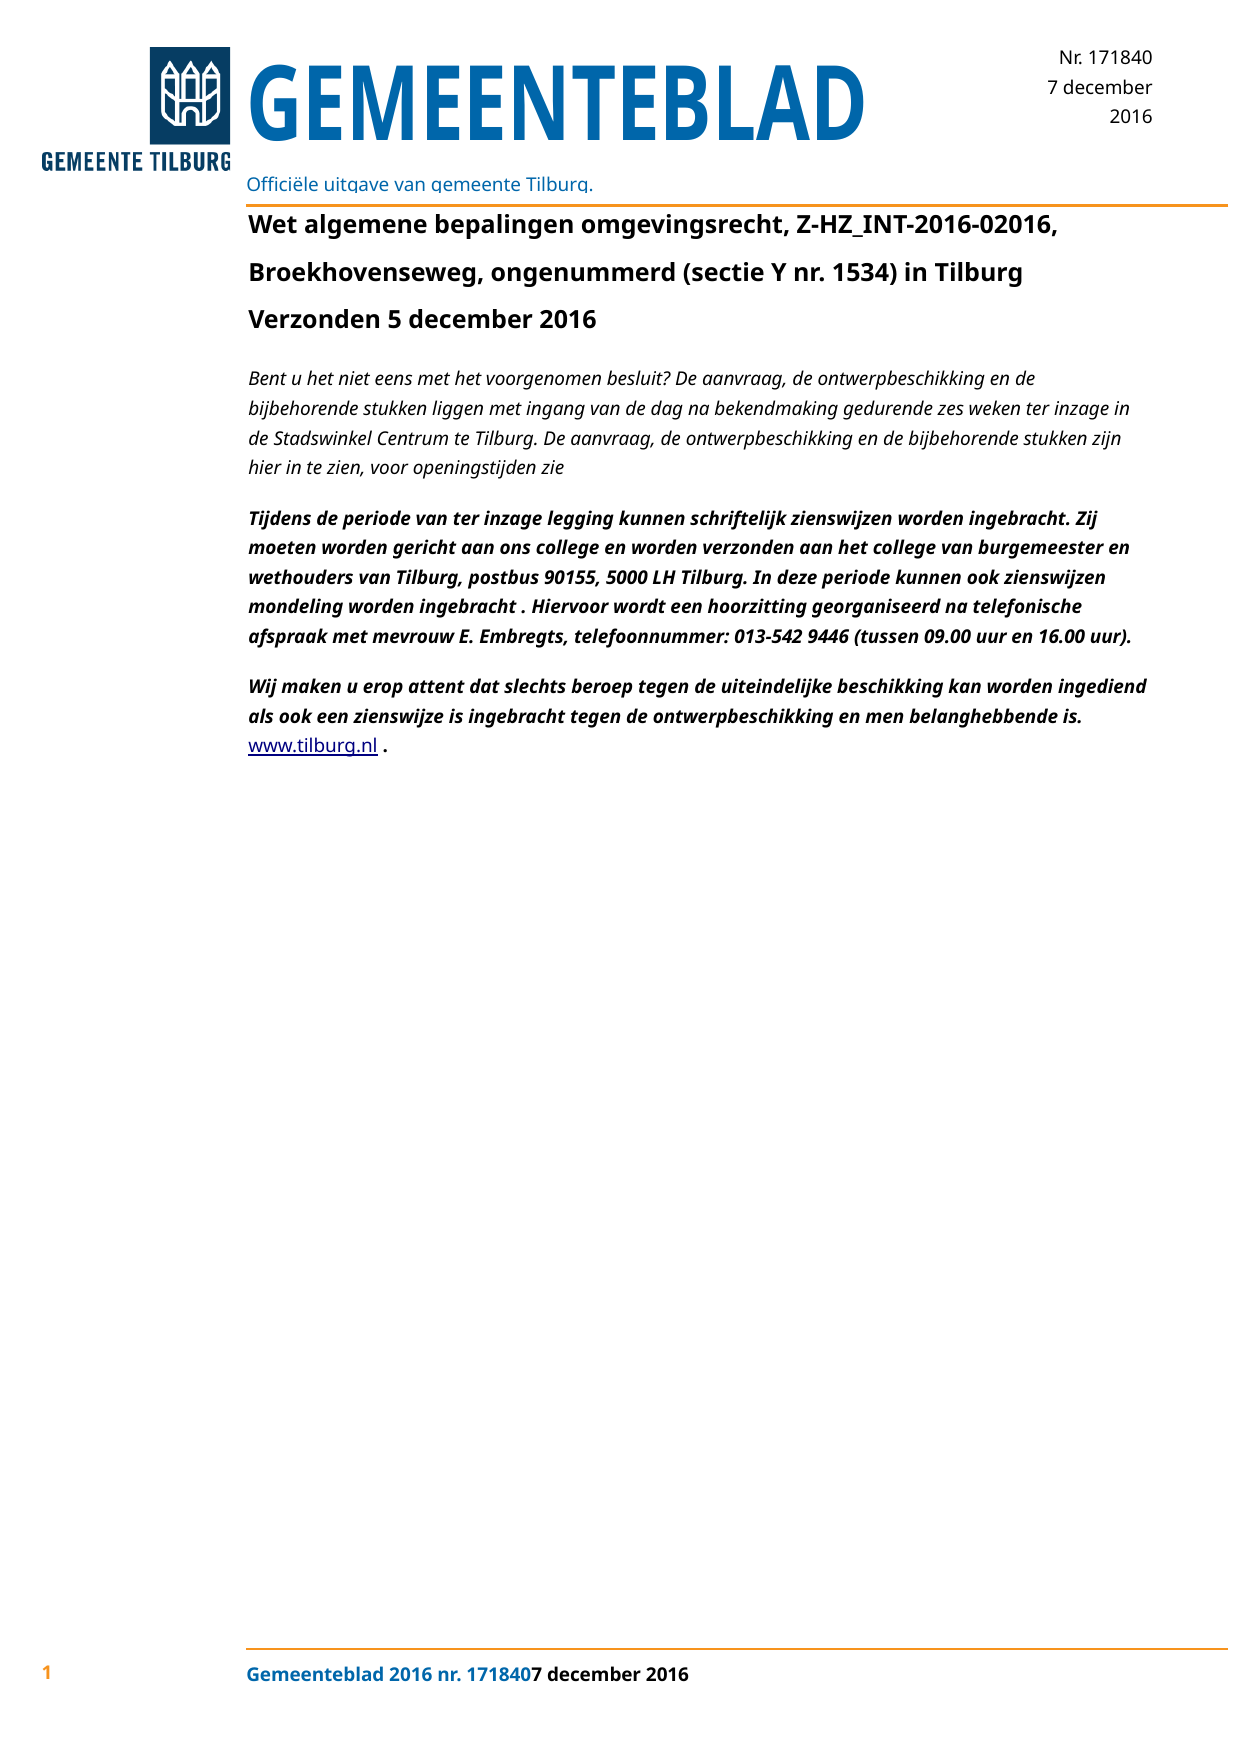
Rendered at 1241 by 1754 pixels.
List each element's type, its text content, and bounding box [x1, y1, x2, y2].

picture [41, 47, 231, 172]
text Wij maken u erop attent dat slechts beroep tegen de uiteindelijke beschikking kan worden ingediend als ook een zienswijze is ingebracht tegen de ontwerpbeschikking en men belanghebbende is. www.tilburg.nl . [248, 673, 1152, 758]
text Bent u het niet eens met het voorgenomen besluit? De aanvraag, de ontwerpbeschikking en de bijbehorende stukken liggen met ingang van de dag na bekendmaking gedurende zes weken ter inzage in de Stadswinkel Centrum te Tilburg. De aanvraag, de ontwerpbeschikking en de bijbehorende stukken zijn hier in te zien, voor openingstijden zie [248, 366, 1152, 480]
text Tijdens de periode van ter inzage legging kunnen schriftelijk zienswijzen worden ingebracht. Zij moeten worden gericht aan ons college en worden verzonden aan het college van burgemeester en wethouders van Tilburg, postbus 90155, 5000 LH Tilburg. In deze periode kunnen ook zienswijzen mondeling worden ingebracht . Hiervoor wordt een hoorzitting georganiseerd na telefonische afspraak met mevrouw E. Embregts, telefoonnummer: 013-542 9446 (tussen 09.00 uur en 16.00 uur). [248, 505, 1152, 649]
text Wet algemene bepalingen omgevingsrecht, Z-HZ_INT-2016-02016, Broekhovenseweg, ongenummerd (sectie Y nr. 1534) in Tilburg Verzonden 5 december 2016 [248, 207, 1152, 336]
